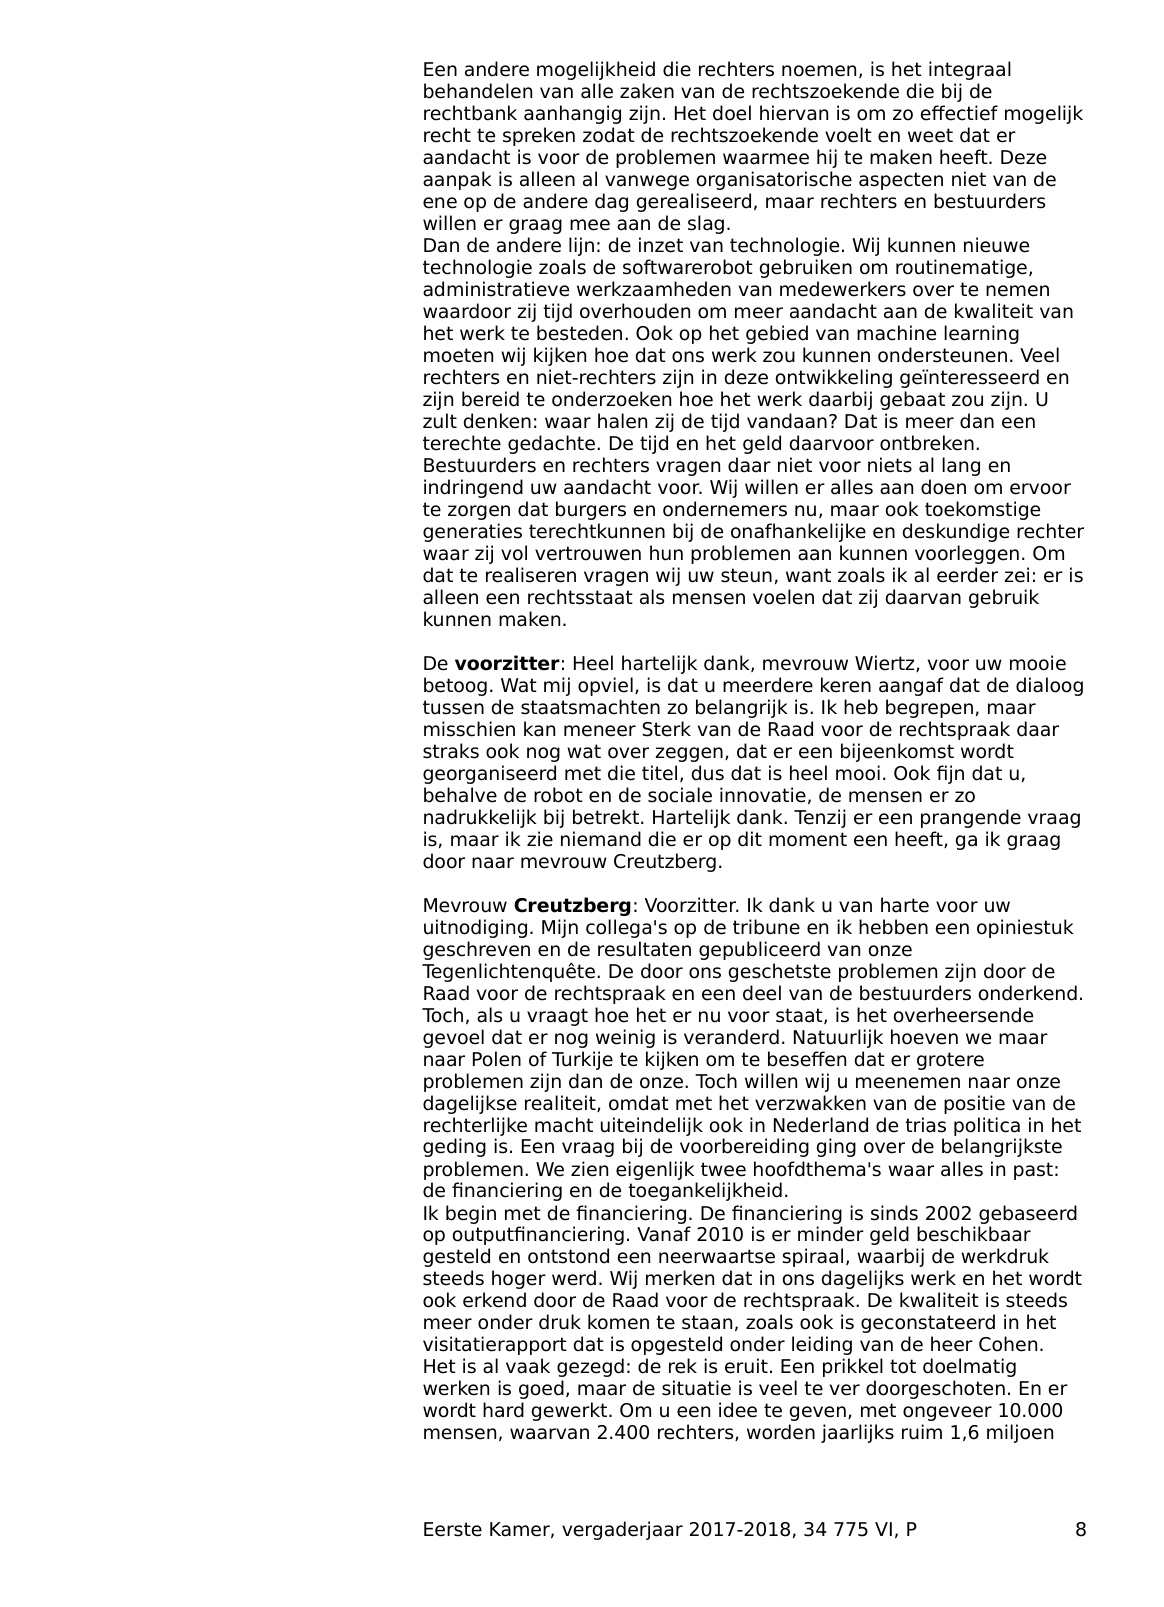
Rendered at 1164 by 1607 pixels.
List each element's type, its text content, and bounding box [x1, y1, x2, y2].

text Dan de andere lijn: de inzet van technologie. Wij kunnen nieuwe technologie zoals de softwarerobot gebruiken om routinematige, administratieve werkzaamheden van medewerkers over te nemen waardoor zij tijd overhouden om meer aandacht aan de kwaliteit van het werk te besteden. Ook op het gebied van machine learning moeten wij kijken hoe dat ons werk zou kunnen ondersteunen. Veel rechters en niet-rechters zijn in deze ontwikkeling geïnteresseerd en zijn bereid te onderzoeken hoe het werk daarbij gebaat zou zijn. U zult denken: waar halen zij de tijd vandaan? Dat is meer dan een terechte gedachte. De tijd en het geld daarvoor ontbreken. Bestuurders en rechters vragen daar niet voor niets al lang en indringend uw aandacht voor. Wij willen er alles aan doen om ervoor te zorgen dat burgers en ondernemers nu, maar ook toekomstige generaties terechtkunnen bij de onafhankelijke en deskundige rechter waar zij vol vertrouwen hun problemen aan kunnen voorleggen. Om dat te realiseren vragen wij uw steun, want zoals ik al eerder zei: er is alleen een rechtsstaat als mensen voelen dat zij daarvan gebruik kunnen maken. [422, 235, 1087, 631]
text Het is al vaak gezegd: de rek is eruit. Een prikkel tot doelmatig werken is goed, maar de situatie is veel te ver doorgeschoten. En er wordt hard gewerkt. Om u een idee te geven, met ongeveer 10.000 mensen, waarvan 2.400 rechters, worden jaarlijks ruim 1,6 miljoen [422, 1356, 1087, 1444]
text Ik begin met de financiering. De financiering is sinds 2002 gebaseerd op outputfinanciering. Vanaf 2010 is er minder geld beschikbaar gesteld en ontstond een neerwaartse spiraal, waarbij de werkdruk steeds hoger werd. Wij merken dat in ons dagelijks werk en het wordt ook erkend door de Raad voor de rechtspraak. De kwaliteit is steeds meer onder druk komen te staan, zoals ook is geconstateerd in het visitatierapport dat is opgesteld onder leiding van de heer Cohen. [422, 1202, 1087, 1356]
text Mevrouw Creutzberg: Voorzitter. Ik dank u van harte voor uw uitnodiging. Mijn collega's op de tribune en ik hebben een opiniestuk geschreven en de resultaten gepubliceerd van onze Tegenlichtenquête. De door ons geschetste problemen zijn door de Raad voor de rechtspraak en een deel van de bestuurders onderkend. Toch, als u vraagt hoe het er nu voor staat, is het overheersende gevoel dat er nog weinig is veranderd. Natuurlijk hoeven we maar naar Polen of Turkije te kijken om te beseffen dat er grotere problemen zijn dan de onze. Toch willen wij u meenemen naar onze dagelijkse realiteit, omdat met het verzwakken van de positie van de rechterlijke macht uiteindelijk ook in Nederland de trias politica in het geding is. Een vraag bij de voorbereiding ging over de belangrijkste problemen. We zien eigenlijk twee hoofdthema's waar alles in past: de financiering en de toegankelijkheid. [422, 895, 1087, 1202]
text De voorzitter: Heel hartelijk dank, mevrouw Wiertz, voor uw mooie betoog. Wat mij opviel, is dat u meerdere keren aangaf dat de dialoog tussen de staatsmachten zo belangrijk is. Ik heb begrepen, maar misschien kan meneer Sterk van de Raad voor de rechtspraak daar straks ook nog wat over zeggen, dat er een bijeenkomst wordt georganiseerd met die titel, dus dat is heel mooi. Ook fijn dat u, behalve de robot en de sociale innovatie, de mensen er zo nadrukkelijk bij betrekt. Hartelijk dank. Tenzij er een prangende vraag is, maar ik zie niemand die er op dit moment een heeft, ga ik graag door naar mevrouw Creutzberg. [422, 653, 1087, 872]
text Een andere mogelijkheid die rechters noemen, is het integraal behandelen van alle zaken van de rechtszoekende die bij de rechtbank aanhangig zijn. Het doel hiervan is om zo effectief mogelijk recht te spreken zodat de rechtszoekende voelt en weet dat er aandacht is voor de problemen waarmee hij te maken heeft. Deze aanpak is alleen al vanwege organisatorische aspecten niet van de ene op de andere dag gerealiseerd, maar rechters en bestuurders willen er graag mee aan de slag. [422, 59, 1087, 235]
